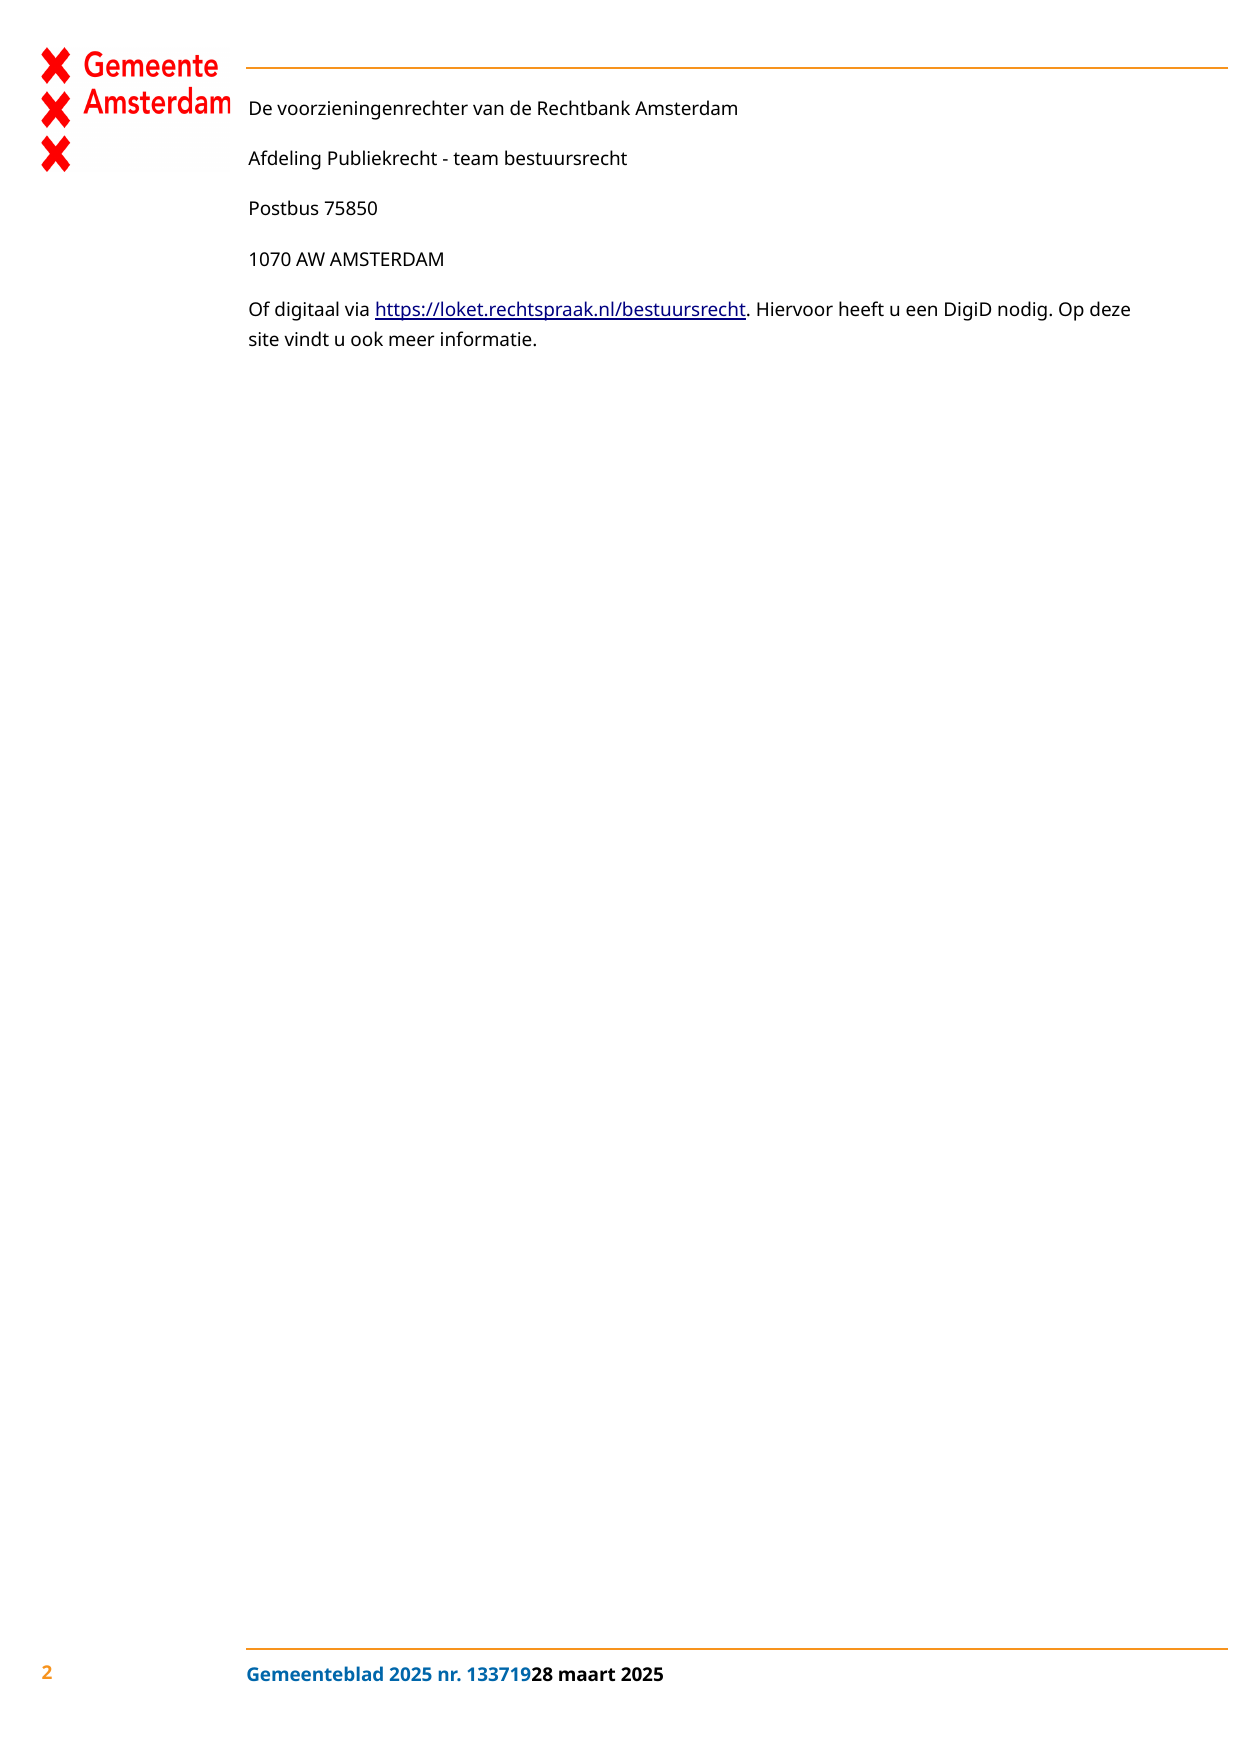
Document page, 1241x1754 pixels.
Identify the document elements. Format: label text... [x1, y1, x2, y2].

text Of digitaal via https://loket.rechtspraak.nl/bestuursrecht. Hiervoor heeft u een DigiD nodig. Op deze site vindt u ook meer informatie. [248, 296, 1152, 352]
picture [41, 47, 231, 172]
text Postbus 75850 [248, 196, 1152, 221]
text 1070 AW AMSTERDAM [248, 246, 1152, 272]
text De voorzieningenrechter van de Rechtbank Amsterdam [248, 95, 1152, 121]
text Afdeling Publiekrecht - team bestuursrecht [248, 145, 1152, 171]
